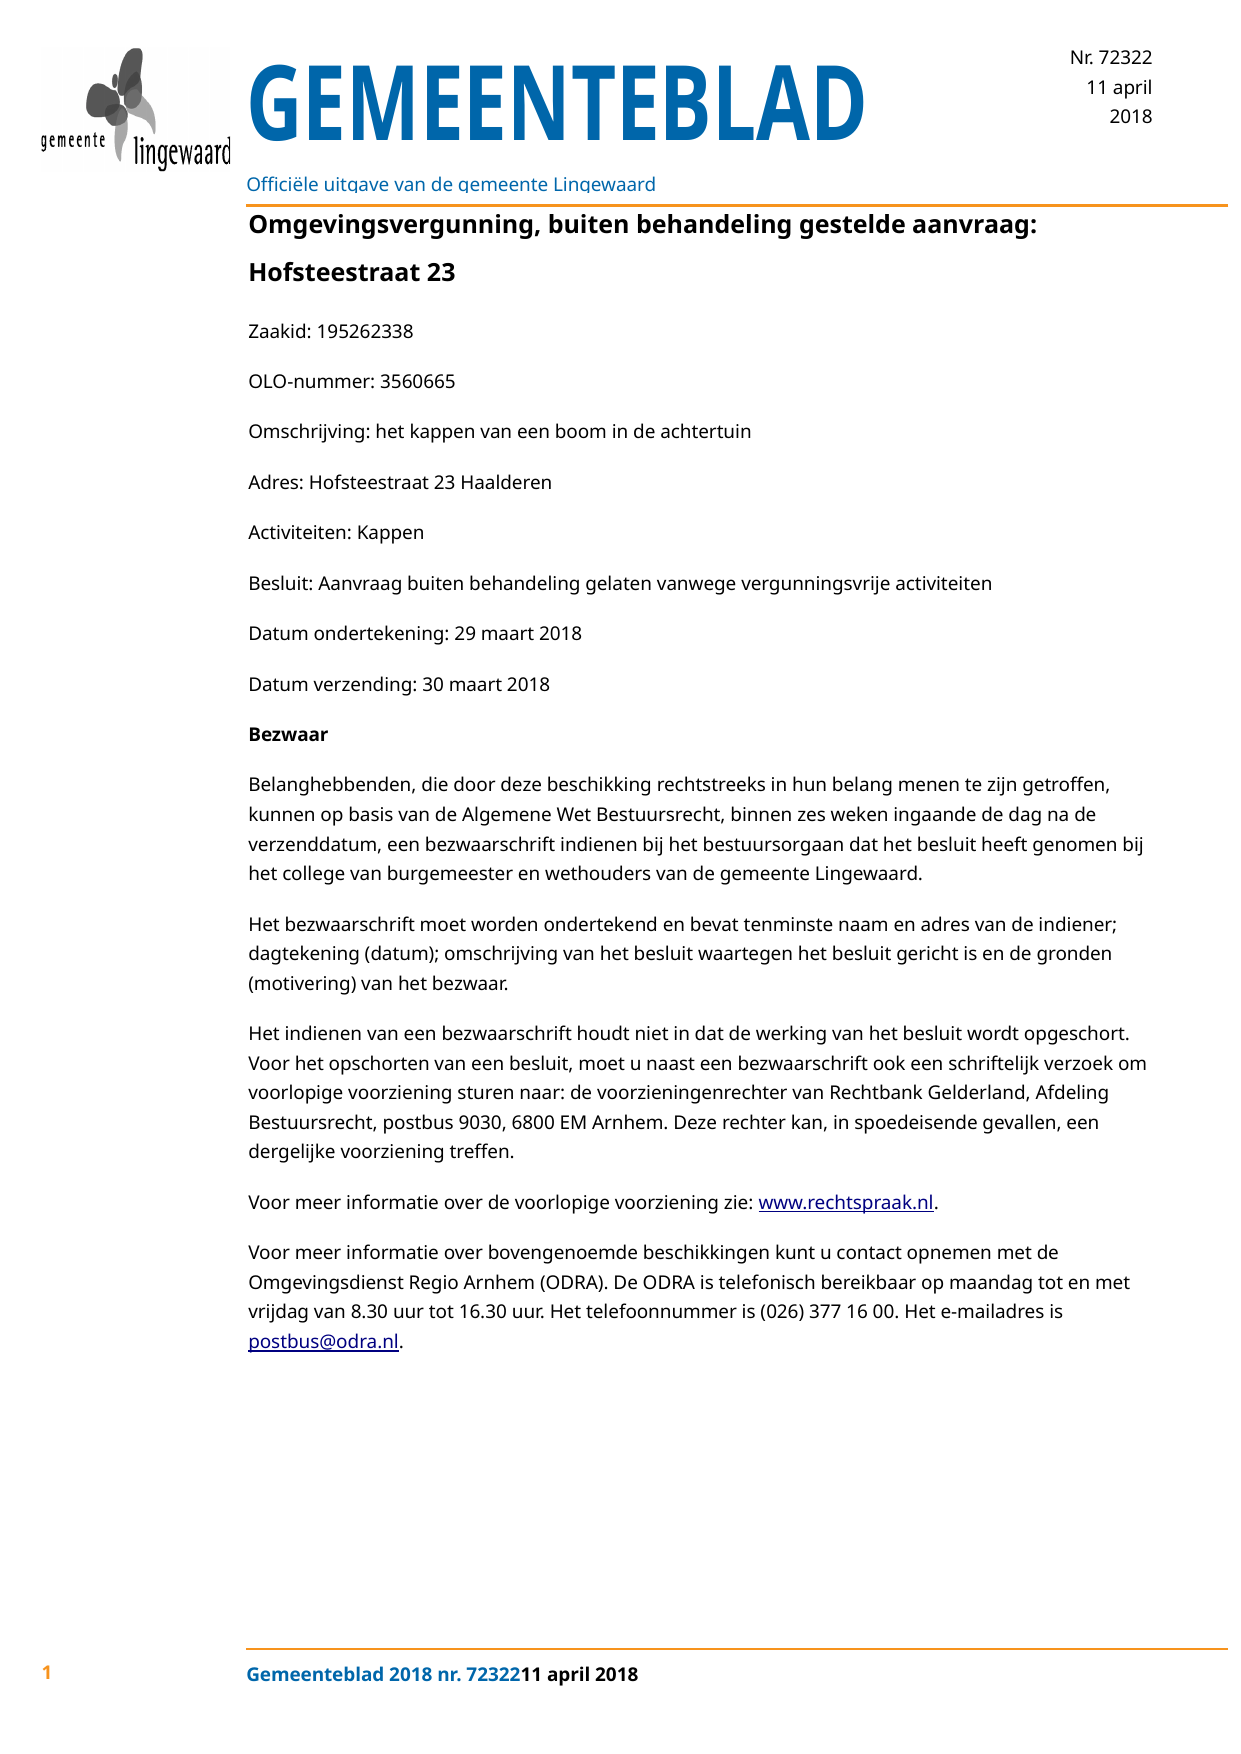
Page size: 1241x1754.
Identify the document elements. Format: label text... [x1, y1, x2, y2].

text Voor meer informatie over bovengenoemde beschikkingen kunt u contact opnemen met de Omgevingsdienst Regio Arnhem (ODRA). De ODRA is telefonisch bereikbaar op maandag tot en met vrijdag van 8.30 uur tot 16.30 uur. Het telefoonnummer is (026) 377 16 00. Het e-mailadres is postbus@odra.nl. [248, 1239, 1152, 1354]
text Voor meer informatie over de voorlopige voorziening zie: www.rechtspraak.nl. [248, 1189, 1152, 1215]
text Zaakid: 195262338 [248, 318, 1152, 344]
text Activiteiten: Kappen [248, 519, 1152, 545]
text Besluit: Aanvraag buiten behandeling gelaten vanwege vergunningsvrije activiteiten [248, 570, 1152, 596]
text Datum ondertekening: 29 maart 2018 [248, 620, 1152, 646]
text Het indienen van een bezwaarschrift houdt niet in dat de werking van het besluit wordt opgeschort. Voor het opschorten van een besluit, moet u naast een bezwaarschrift ook een schriftelijk verzoek om voorlopige voorziening sturen naar: de voorzieningenrechter van Rechtbank Gelderland, Afdeling Bestuursrecht, postbus 9030, 6800 EM Arnhem. Deze rechter kan, in spoedeisende gevallen, een dergelijke voorziening treffen. [248, 1020, 1152, 1164]
text Omgevingsvergunning, buiten behandeling gestelde aanvraag: Hofsteestraat 23 [248, 207, 1152, 288]
text Het bezwaarschrift moet worden ondertekend en bevat tenminste naam en adres van de indiener; dagtekening (datum); omschrijving van het besluit waartegen het besluit gericht is en de gronden (motivering) van het bezwaar. [248, 911, 1152, 996]
text Datum verzending: 30 maart 2018 [248, 671, 1152, 697]
text Adres: Hofsteestraat 23 Haalderen [248, 469, 1152, 495]
text Belanghebbenden, die door deze beschikking rechtstreeks in hun belang menen te zijn getroffen, kunnen op basis van de Algemene Wet Bestuursrecht, binnen zes weken ingaande de dag na de verzenddatum, een bezwaarschrift indienen bij het bestuursorgaan dat het besluit heeft genomen bij het college van burgemeester en wethouders van de gemeente Lingewaard. [248, 772, 1152, 886]
text Omschrijving: het kappen van een boom in de achtertuin [248, 419, 1152, 444]
picture [41, 47, 231, 172]
text OLO-nummer: 3560665 [248, 368, 1152, 394]
text Bezwaar [248, 721, 1152, 747]
